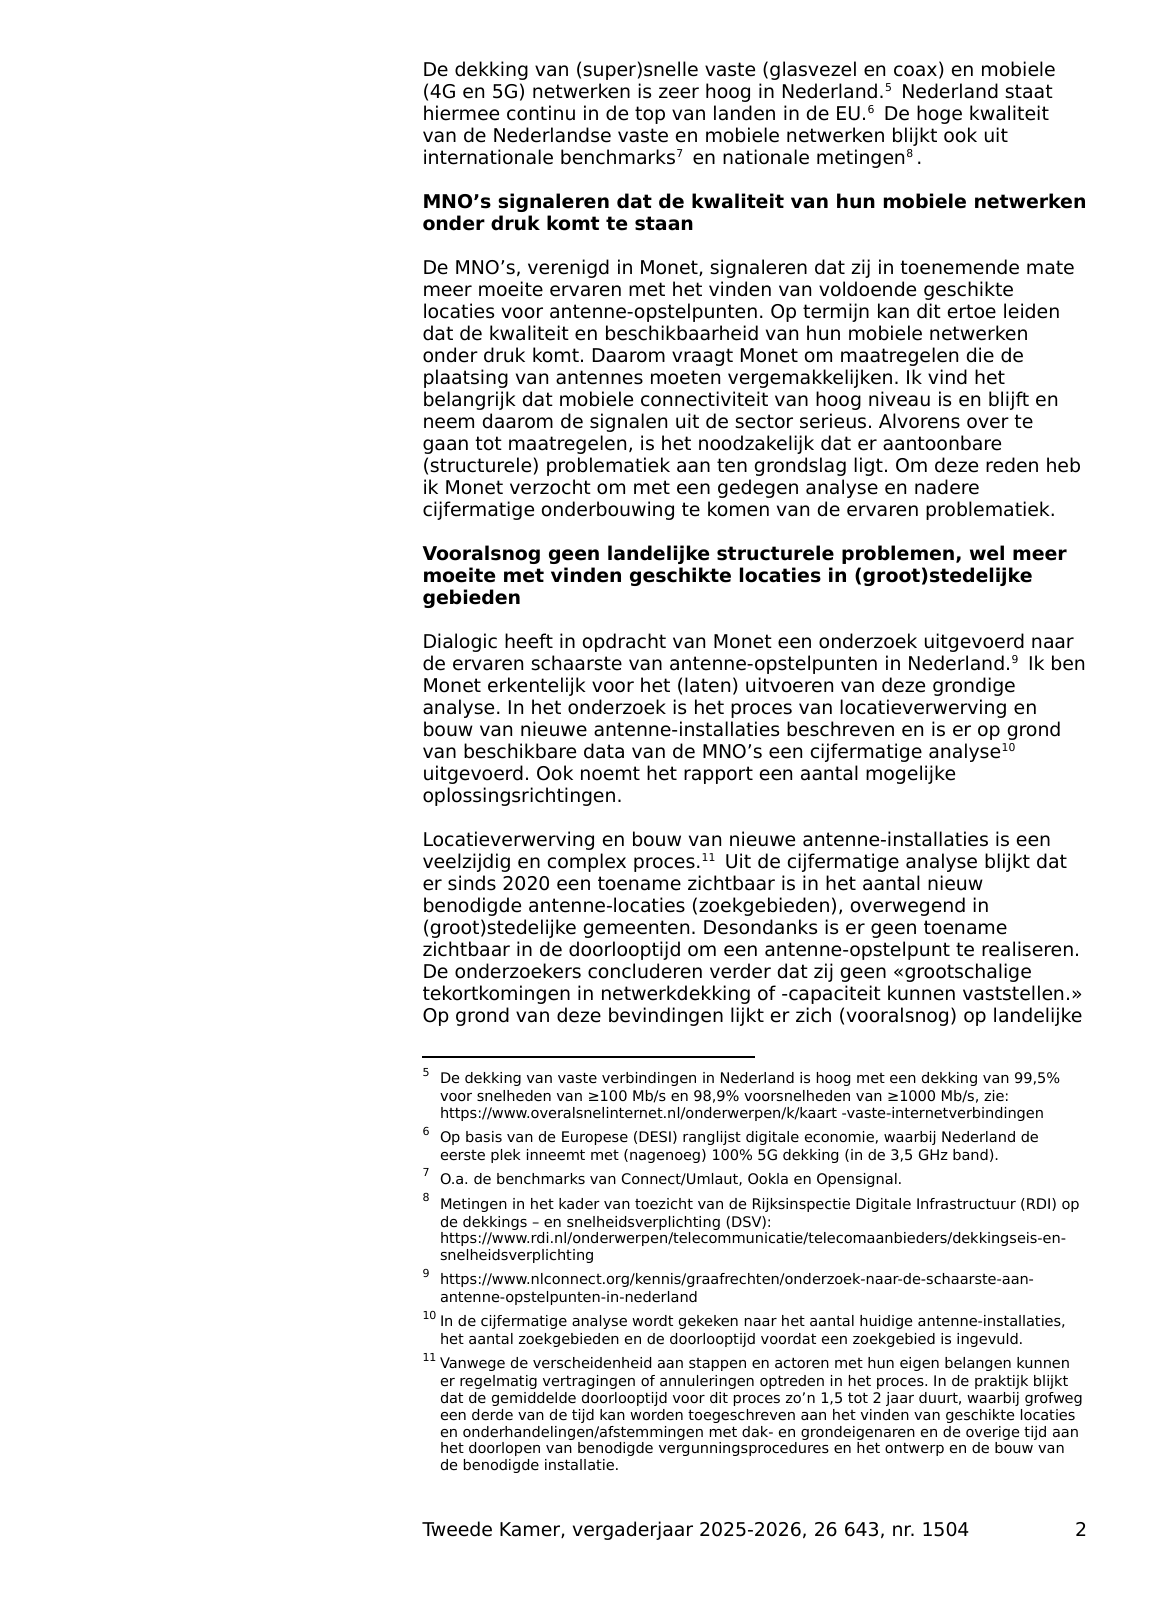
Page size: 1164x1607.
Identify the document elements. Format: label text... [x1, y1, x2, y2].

text De MNO’s, verenigd in Monet, signaleren dat zij in toenemende mate meer moeite ervaren met het vinden van voldoende geschikte locaties voor antenne-opstelpunten. Op termijn kan dit ertoe leiden dat de kwaliteit en beschikbaarheid van hun mobiele netwerken onder druk komt. Daarom vraagt Monet om maatregelen die de plaatsing van antennes moeten vergemakkelijken. Ik vind het belangrijk dat mobiele connectiviteit van hoog niveau is en blijft en neem daarom de signalen uit de sector serieus. Alvorens over te gaan tot maatregelen, is het noodzakelijk dat er aantoonbare (structurele) problematiek aan ten grondslag ligt. Om deze reden heb ik Monet verzocht om met een gedegen analyse en nadere cijfermatige onderbouwing te komen van de ervaren problematiek. [422, 257, 1087, 521]
text Dialogic heeft in opdracht van Monet een onderzoek uitgevoerd naar de ervaren schaarste van antenne-opstelpunten in Nederland. Ik ben Monet erkentelijk voor het (laten) uitvoeren van deze grondige analyse. In het onderzoek is het proces van locatieverwerving en bouw van nieuwe antenne-installaties beschreven en is er op grond van beschikbare data van de MNO’s een cijfermatige analyse uitgevoerd. Ook noemt het rapport een aantal mogelijke oplossingsrichtingen. [422, 631, 1087, 807]
text https://www.nlconnect.org/kennis/graafrechten/onderzoek-naar-de-schaarste-aan-antenne-opstelpunten-in-nederland [422, 1267, 1087, 1306]
text Metingen in het kader van toezicht van de Rijksinspectie Digitale Infrastructuur (RDI) op de dekkings – en snelheidsverplichting (DSV): https://www.rdi.nl/onderwerpen/telecommunicatie/telecomaanbieders/dekkingseis-en-snelheidsverplichting [422, 1192, 1087, 1264]
text Locatieverwerving en bouw van nieuwe antenne-installaties is een veelzijdig en complex proces. Uit de cijfermatige analyse blijkt dat er sinds 2020 een toename zichtbaar is in het aantal nieuw benodigde antenne-locaties (zoekgebieden), overwegend in (groot)stedelijke gemeenten. Desondanks is er geen toename zichtbaar in de doorlooptijd om een antenne-opstelpunt te realiseren. De onderzoekers concluderen verder dat zij geen «grootschalige tekortkomingen in netwerkdekking of -capaciteit kunnen vaststellen.» Op grond van deze bevindingen lijkt er zich (vooralsnog) op landelijke [422, 829, 1087, 1027]
subtitle Vooralsnog geen landelijke structurele problemen, wel meer moeite met vinden geschikte locaties in (groot)stedelijke gebieden [422, 543, 1087, 609]
text De dekking van vaste verbindingen in Nederland is hoog met een dekking van 99,5% voor snelheden van ≥100 Mb/s en 98,9% voorsnelheden van ≥1000 Mb/s, zie: https://www.overalsnelinternet.nl/onderwerpen/k/kaart -vaste-internetverbindingen [422, 1066, 1087, 1122]
text O.a. de benchmarks van Connect/Umlaut, Ookla en Opensignal. [422, 1167, 1087, 1189]
subtitle MNO’s signaleren dat de kwaliteit van hun mobiele netwerken onder druk komt te staan [422, 191, 1087, 235]
text Vanwege de verscheidenheid aan stappen en actoren met hun eigen belangen kunnen er regelmatig vertragingen of annuleringen optreden in het proces. In de praktijk blijkt dat de gemiddelde doorlooptijd voor dit proces zo’n 1,5 tot 2 jaar duurt, waarbij grofweg een derde van de tijd kan worden toegeschreven aan het vinden van geschikte locaties en onderhandelingen/afstemmingen met dak- en grondeigenaren en de overige tijd aan het doorlopen van benodigde vergunningsprocedures en het ontwerp en de bouw van de benodigde installatie. [422, 1351, 1087, 1474]
text De dekking van (super)snelle vaste (glasvezel en coax) en mobiele (4G en 5G) netwerken is zeer hoog in Nederland. Nederland staat hiermee continu in de top van landen in de EU. De hoge kwaliteit van de Nederlandse vaste en mobiele netwerken blijkt ook uit internationale benchmarks en nationale metingen. [422, 59, 1087, 169]
text In de cijfermatige analyse wordt gekeken naar het aantal huidige antenne-installaties, het aantal zoekgebieden en de doorlooptijd voordat een zoekgebied is ingevuld. [422, 1309, 1087, 1348]
text Op basis van de Europese (DESI) ranglijst digitale economie, waarbij Nederland de eerste plek inneemt met (nagenoeg) 100% 5G dekking (in de 3,5 GHz band). [422, 1125, 1087, 1164]
